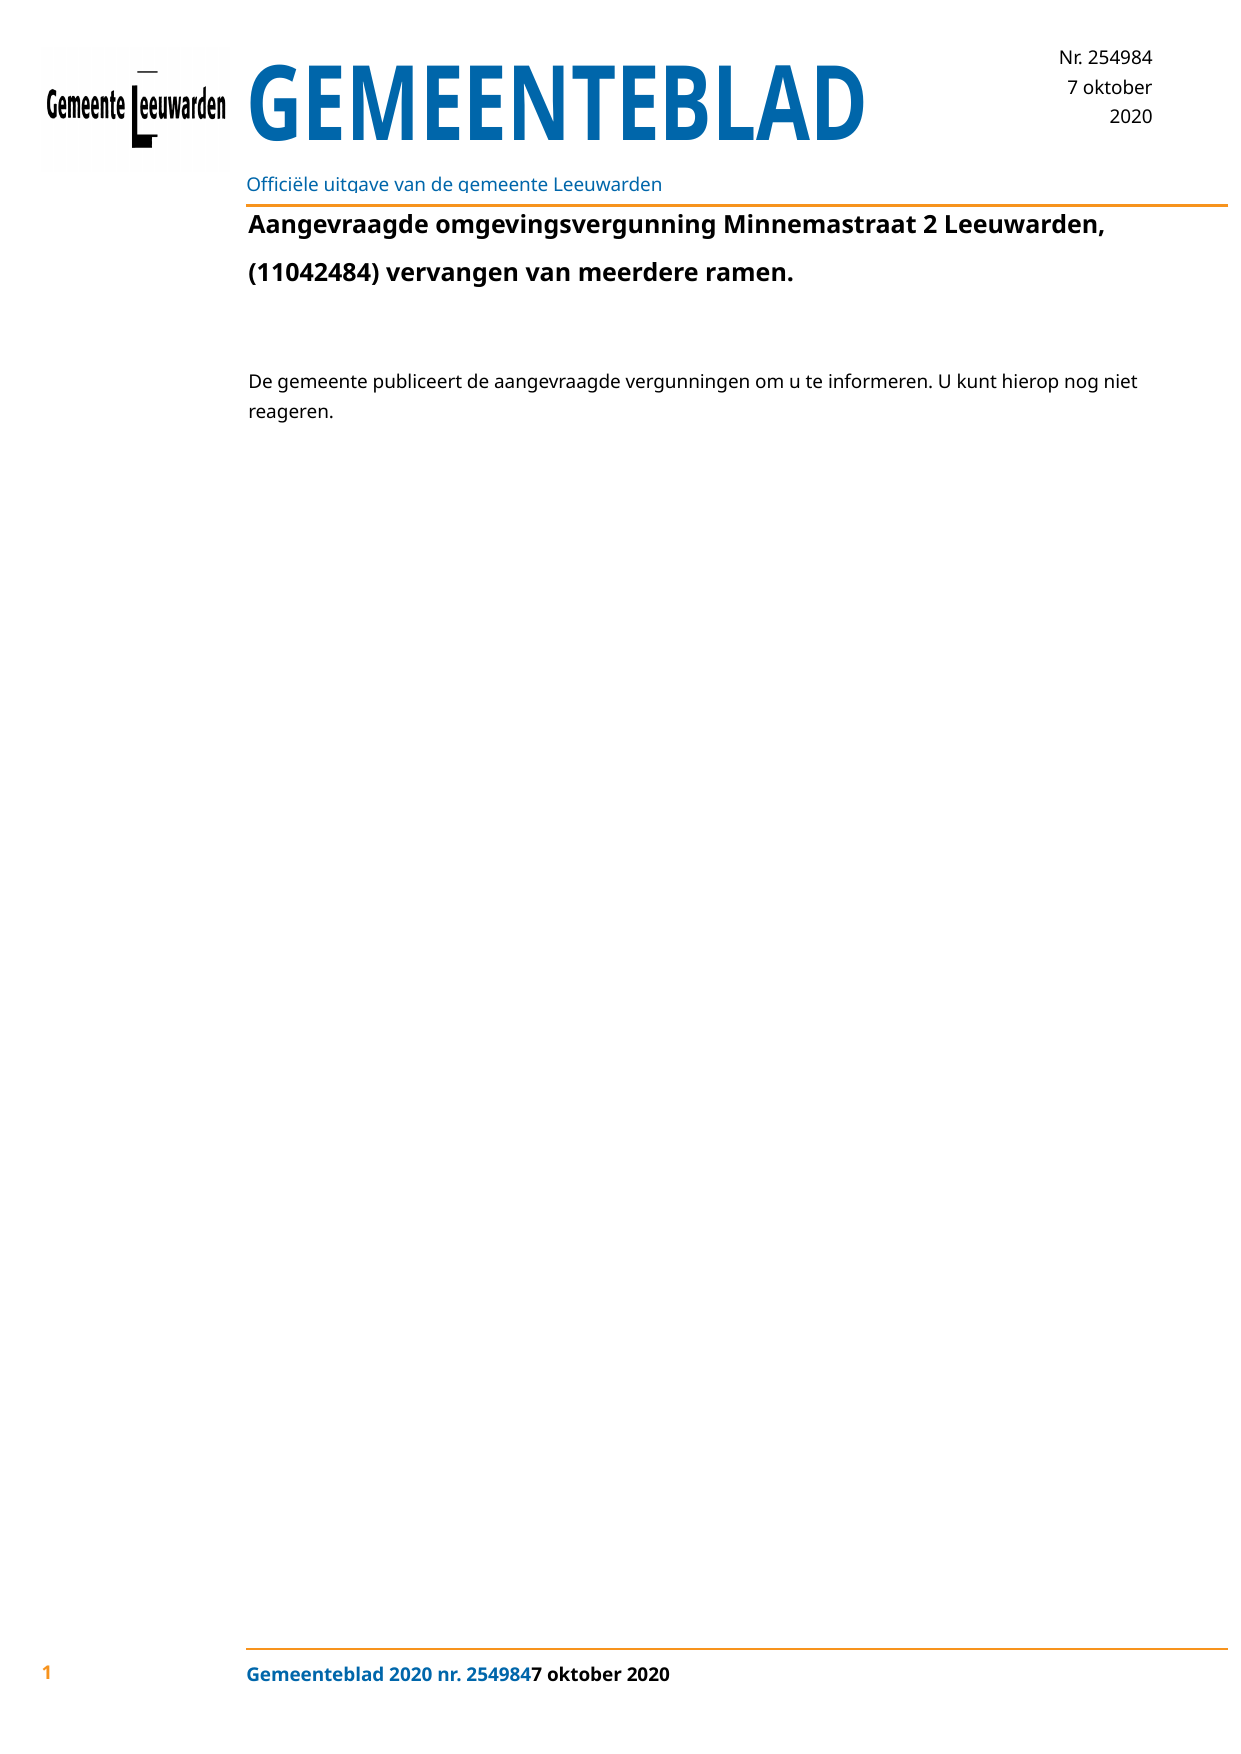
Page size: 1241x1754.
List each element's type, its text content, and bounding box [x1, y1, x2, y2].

picture [41, 47, 231, 172]
text De gemeente publiceert de aangevraagde vergunningen om u te informeren. U kunt hierop nog niet reageren. [248, 368, 1152, 424]
text Aangevraagde omgevingsvergunning Minnemastraat 2 Leeuwarden, (11042484) vervangen van meerdere ramen. [248, 207, 1152, 288]
